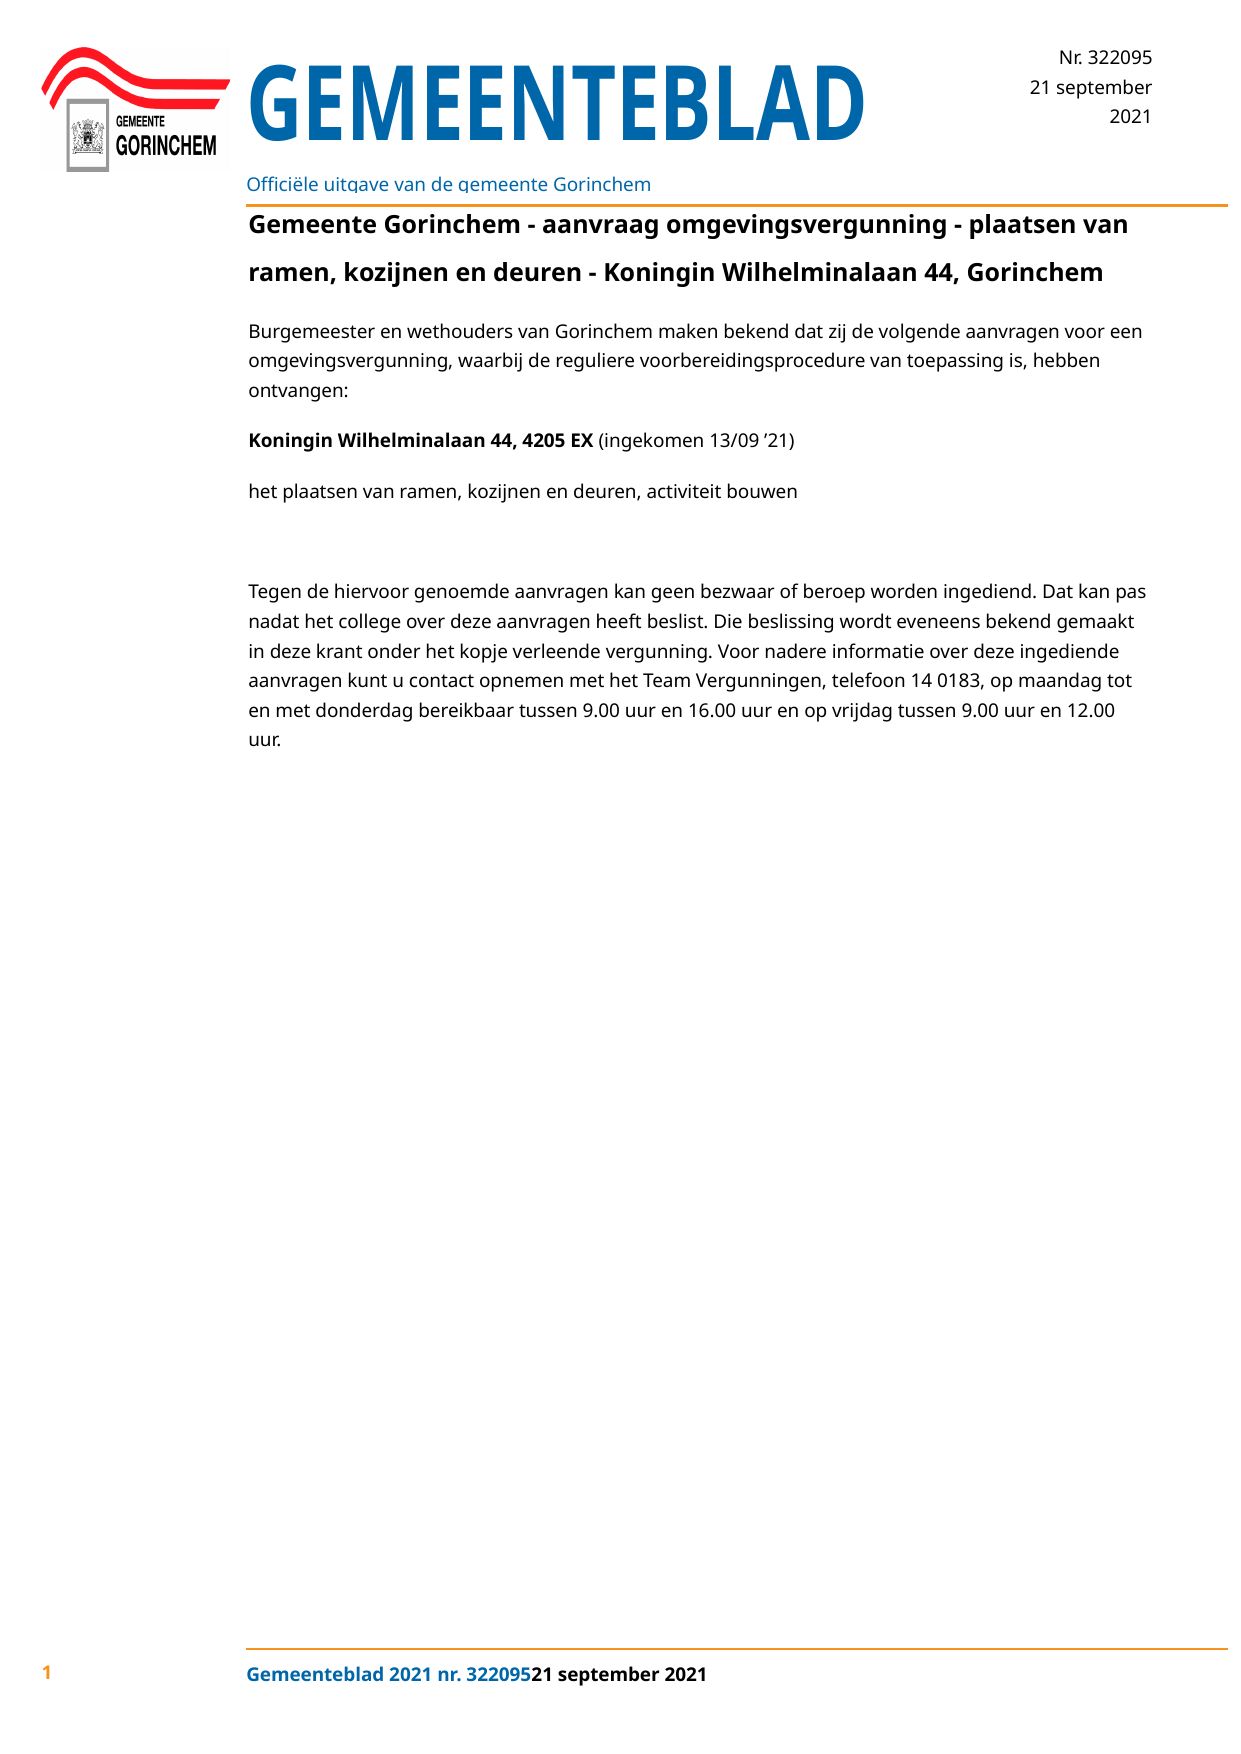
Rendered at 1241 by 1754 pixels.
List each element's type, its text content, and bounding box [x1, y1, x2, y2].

text Burgemeester en wethouders van Gorinchem maken bekend dat zij de volgende aanvragen voor een omgevingsvergunning, waarbij de reguliere voorbereidingsprocedure van toepassing is, hebben ontvangen: [248, 318, 1152, 403]
text Koningin Wilhelminalaan 44, 4205 EX (ingekomen 13/09 ’21) [248, 427, 1152, 453]
text het plaatsen van ramen, kozijnen en deuren, activiteit bouwen [248, 478, 1152, 504]
text Tegen de hiervoor genoemde aanvragen kan geen bezwaar of beroep worden ingediend. Dat kan pas nadat het college over deze aanvragen heeft beslist. Die beslissing wordt eveneens bekend gemaakt in deze krant onder het kopje verleende vergunning. Voor nadere informatie over deze ingediende aanvragen kunt u contact opnemen met het Team Vergunningen, telefoon 14 0183, op maandag tot en met donderdag bereikbaar tussen 9.00 uur en 16.00 uur en op vrijdag tussen 9.00 uur en 12.00 uur. [248, 579, 1152, 752]
text Gemeente Gorinchem - aanvraag omgevingsvergunning - plaatsen van ramen, kozijnen en deuren - Koningin Wilhelminalaan 44, Gorinchem [248, 207, 1152, 288]
picture [41, 47, 231, 172]
